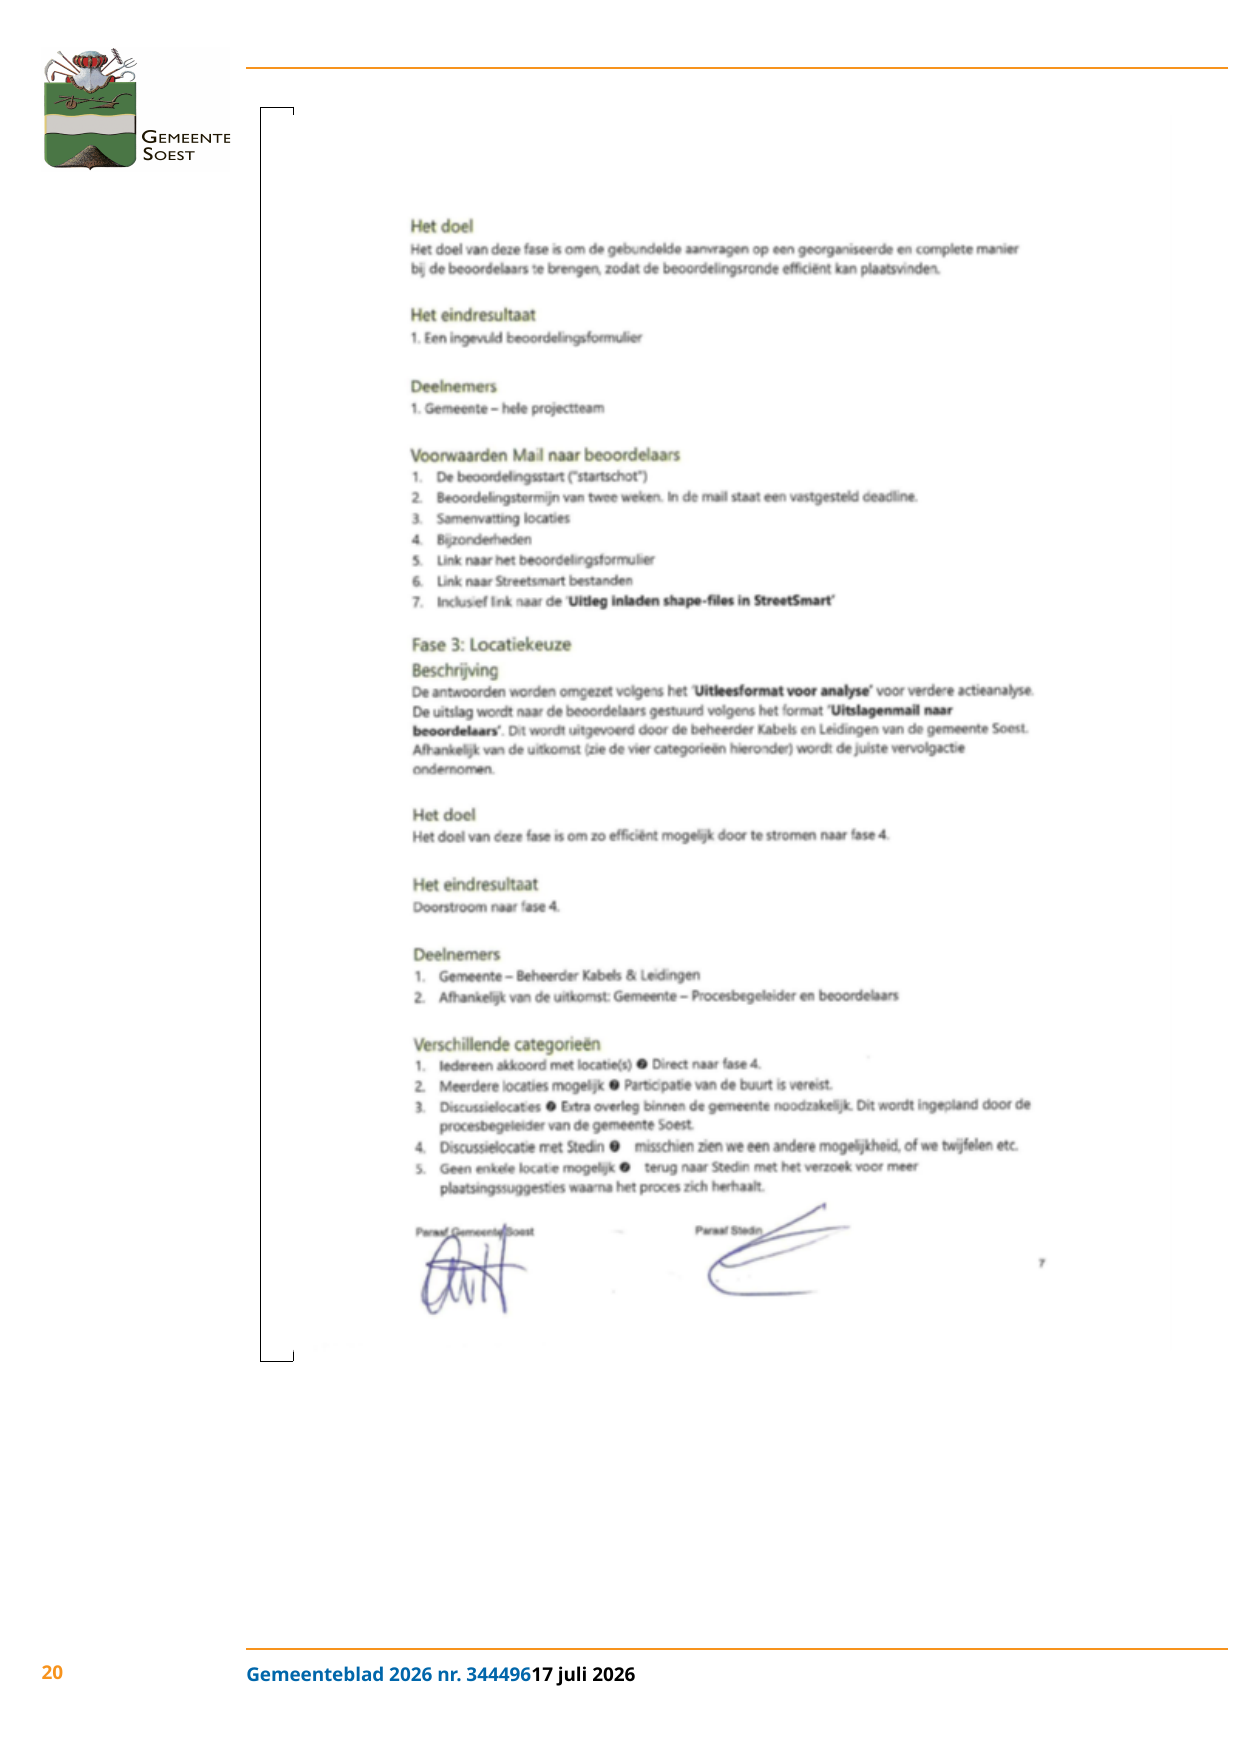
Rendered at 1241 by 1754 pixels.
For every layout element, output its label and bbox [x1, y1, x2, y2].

picture [41, 47, 231, 172]
picture [268, 115, 1173, 1352]
